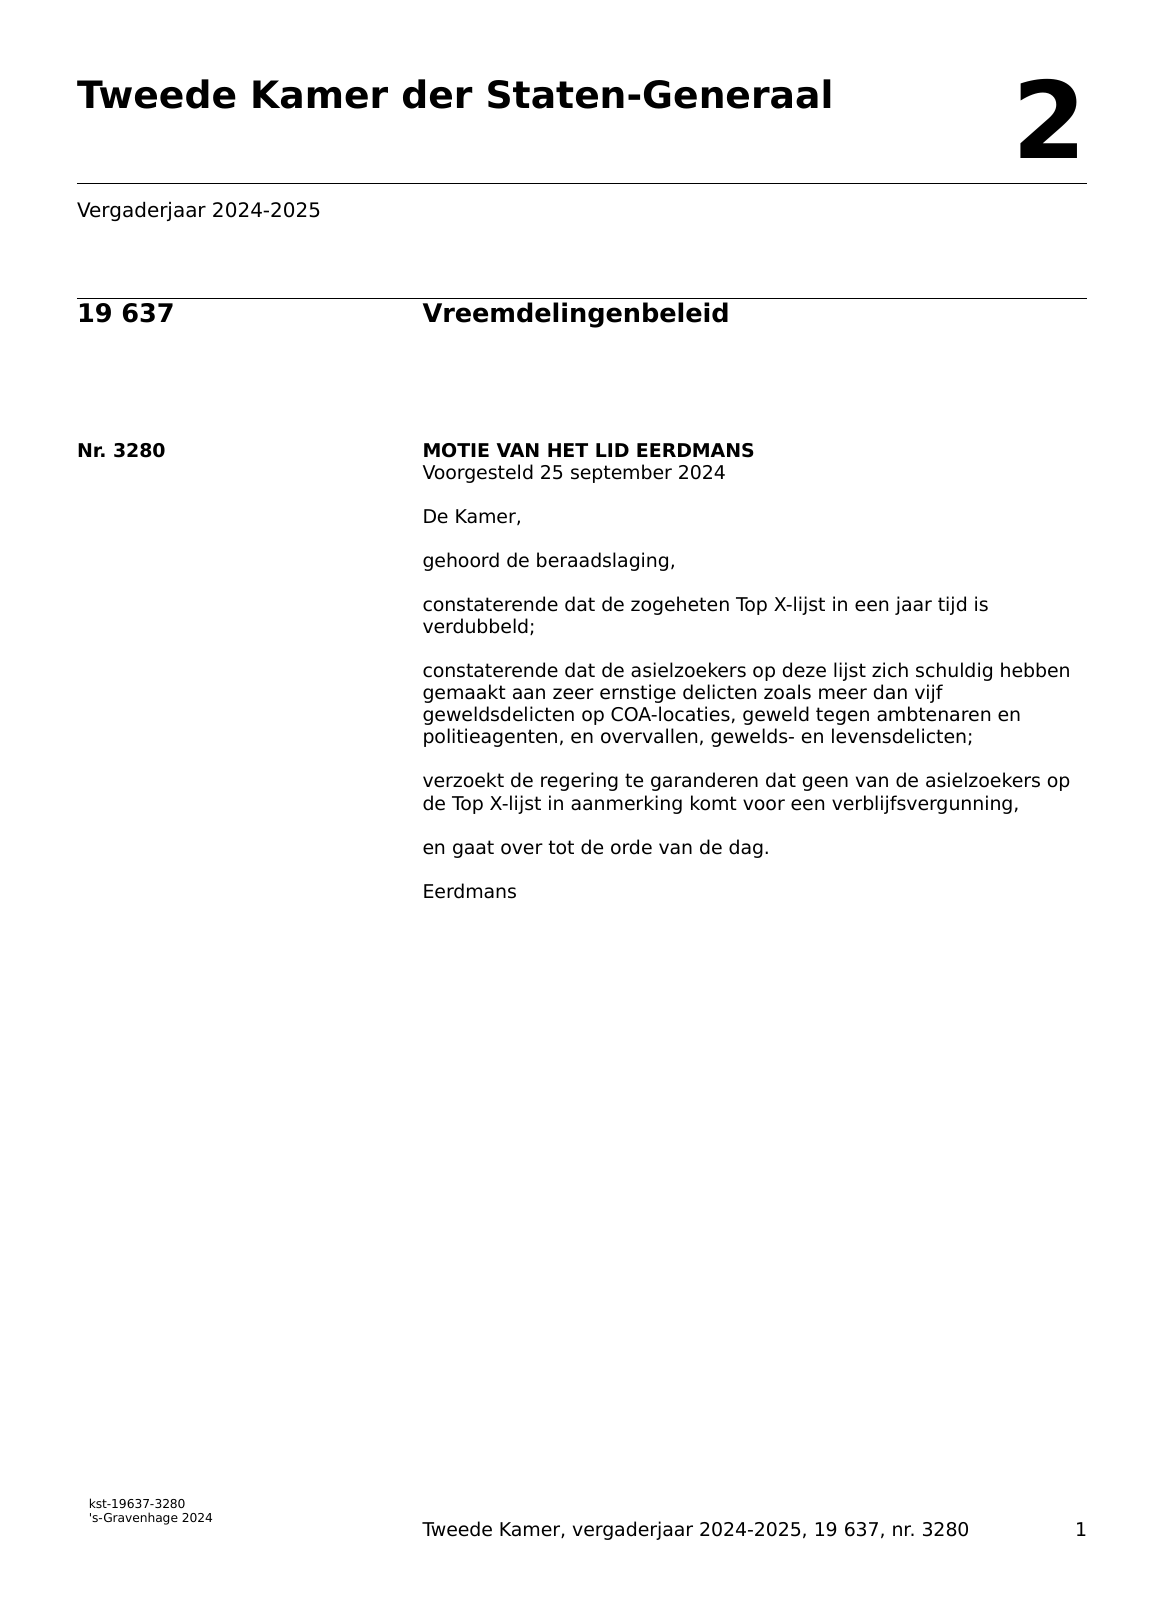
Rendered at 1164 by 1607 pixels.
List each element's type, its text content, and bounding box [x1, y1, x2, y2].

text kst-19637-3280 [88, 1497, 323, 1511]
text constaterende dat de zogeheten Top X-lijst in een jaar tijd is verdubbeld; [422, 594, 1087, 638]
table_header Tweede Kamer der Staten-Generaal [77, 59, 886, 183]
text en gaat over tot de orde van de dag. [422, 837, 1087, 858]
table_header 2 [886, 59, 1087, 183]
table_cell Vergaderjaar 2024-2025 [77, 184, 1087, 298]
text De Kamer, [422, 506, 1087, 528]
text constaterende dat de asielzoekers op deze lijst zich schuldig hebben gemaakt aan zeer ernstige delicten zoals meer dan vijf geweldsdelicten op COA-locaties, geweld tegen ambtenaren en politieagenten, en overvallen, gewelds- en levensdelicten; [422, 660, 1087, 748]
text gehoord de beraadslaging, [422, 550, 1087, 572]
text verzoekt de regering te garanderen dat geen van de asielzoekers op de Top X-lijst in aanmerking komt voor een verblijfsvergunning, [422, 770, 1087, 814]
text 's-Gravenhage 2024 [88, 1511, 323, 1525]
text Voorgesteld 25 september 2024 [422, 462, 1087, 484]
subtitle Nr. 3280 MOTIE VAN HET LID EERDMANS [77, 440, 1087, 462]
subtitle 19 637 Vreemdelingenbeleid [77, 299, 1087, 329]
text Eerdmans [422, 881, 1087, 903]
